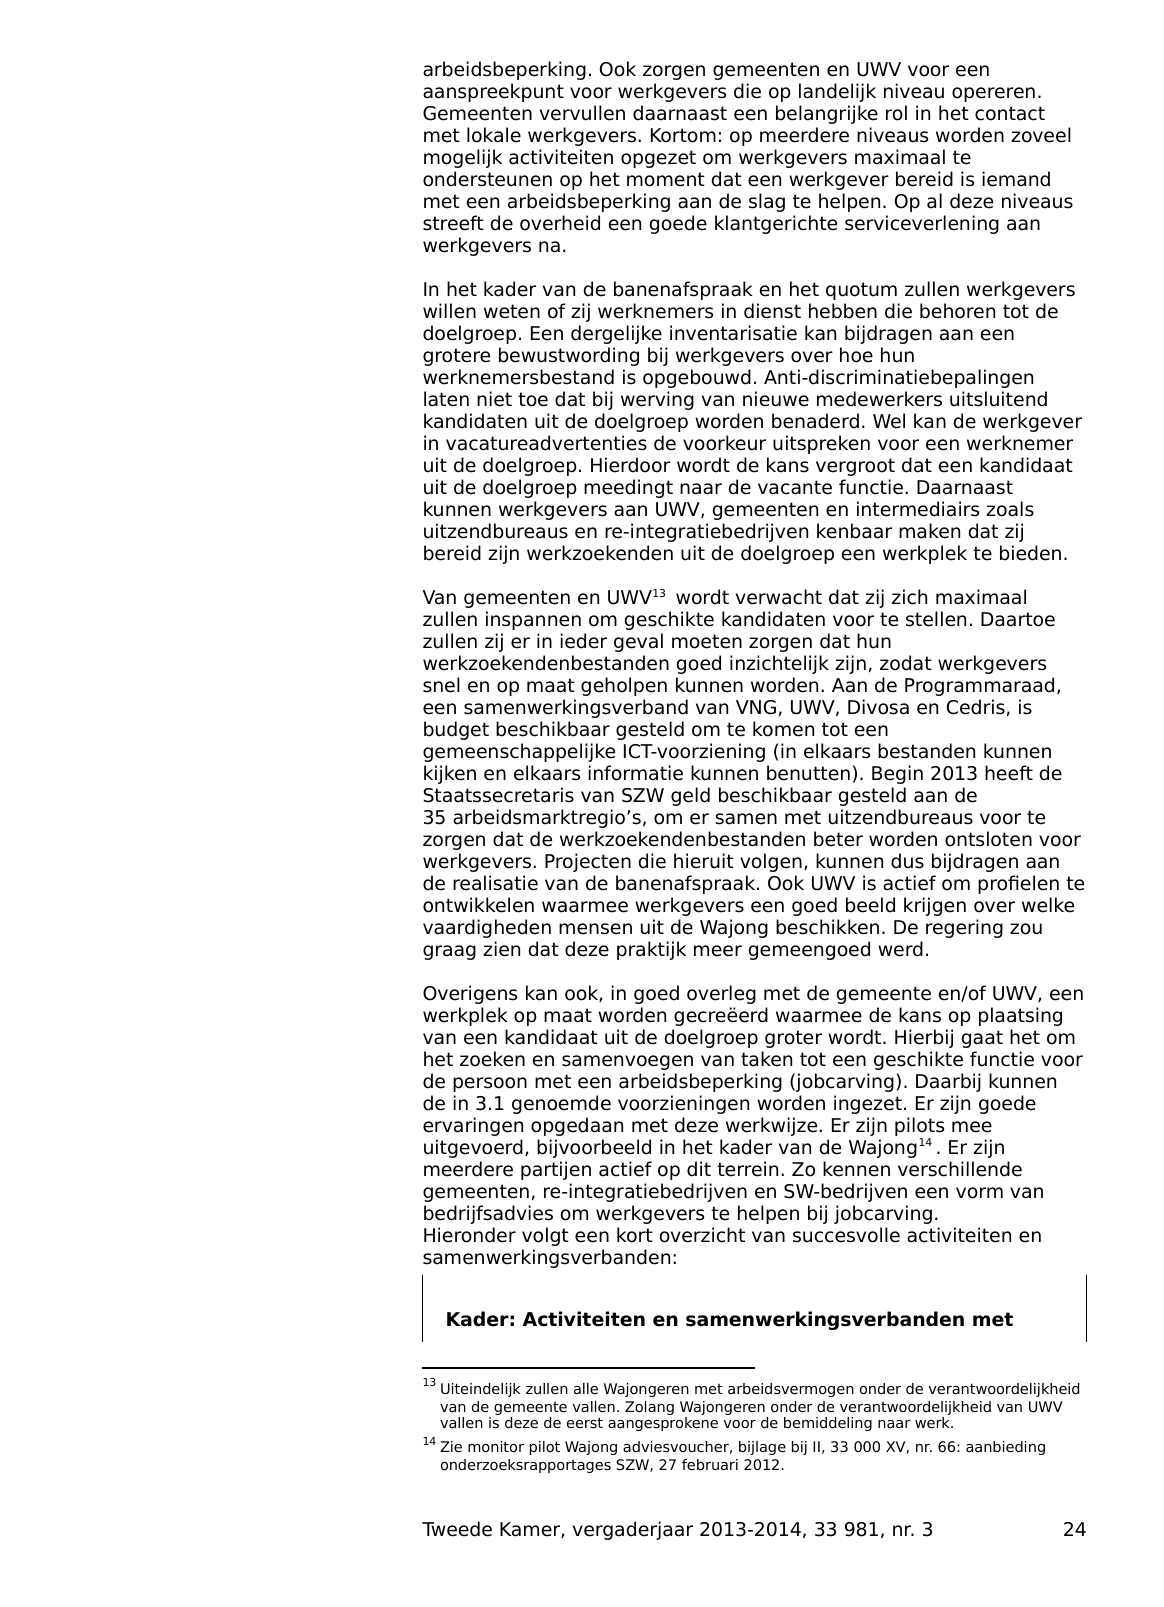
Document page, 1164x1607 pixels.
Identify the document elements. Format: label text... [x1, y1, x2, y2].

text Van gemeenten en UWV wordt verwacht dat zij zich maximaal zullen inspannen om geschikte kandidaten voor te stellen. Daartoe zullen zij er in ieder geval moeten zorgen dat hun werkzoekendenbestanden goed inzichtelijk zijn, zodat werkgevers snel en op maat geholpen kunnen worden. Aan de Programmaraad, een samenwerkingsverband van VNG, UWV, Divosa en Cedris, is budget beschikbaar gesteld om te komen tot een gemeenschappelijke ICT-voorziening (in elkaars bestanden kunnen kijken en elkaars informatie kunnen benutten). Begin 2013 heeft de Staatssecretaris van SZW geld beschikbaar gesteld aan de 35 arbeidsmarktregio’s, om er samen met uitzendbureaus voor te zorgen dat de werkzoekendenbestanden beter worden ontsloten voor werkgevers. Projecten die hieruit volgen, kunnen dus bijdragen aan de realisatie van de banenafspraak. Ook UWV is actief om profielen te ontwikkelen waarmee werkgevers een goed beeld krijgen over welke vaardigheden mensen uit de Wajong beschikken. De regering zou graag zien dat deze praktijk meer gemeengoed werd. [422, 587, 1087, 961]
text arbeidsbeperking. Ook zorgen gemeenten en UWV voor een aanspreekpunt voor werkgevers die op landelijk niveau opereren. Gemeenten vervullen daarnaast een belangrijke rol in het contact met lokale werkgevers. Kortom: op meerdere niveaus worden zoveel mogelijk activiteiten opgezet om werkgevers maximaal te ondersteunen op het moment dat een werkgever bereid is iemand met een arbeidsbeperking aan de slag te helpen. Op al deze niveaus streeft de overheid een goede klantgerichte serviceverlening aan werkgevers na. [422, 59, 1087, 257]
text Overigens kan ook, in goed overleg met de gemeente en/of UWV, een werkplek op maat worden gecreëerd waarmee de kans op plaatsing van een kandidaat uit de doelgroep groter wordt. Hierbij gaat het om het zoeken en samenvoegen van taken tot een geschikte functie voor de persoon met een arbeidsbeperking (jobcarving). Daarbij kunnen de in 3.1 genoemde voorzieningen worden ingezet. Er zijn goede ervaringen opgedaan met deze werkwijze. Er zijn pilots mee uitgevoerd, bijvoorbeeld in het kader van de Wajong. Er zijn meerdere partijen actief op dit terrein. Zo kennen verschillende gemeenten, re-integratiebedrijven en SW-bedrijven een vorm van bedrijfsadvies om werkgevers te helpen bij jobcarving. [422, 983, 1087, 1224]
text Hieronder volgt een kort overzicht van succesvolle activiteiten en samenwerkingsverbanden: [422, 1224, 1087, 1268]
table_header Kader: Activiteiten en samenwerkingsverbanden met [423, 1275, 1086, 1342]
text In het kader van de banenafspraak en het quotum zullen werkgevers willen weten of zij werknemers in dienst hebben die behoren tot de doelgroep. Een dergelijke inventarisatie kan bijdragen aan een grotere bewustwording bij werkgevers over hoe hun werknemersbestand is opgebouwd. Anti-discriminatiebepalingen laten niet toe dat bij werving van nieuwe medewerkers uitsluitend kandidaten uit de doelgroep worden benaderd. Wel kan de werkgever in vacatureadvertenties de voorkeur uitspreken voor een werknemer uit de doelgroep. Hierdoor wordt de kans vergroot dat een kandidaat uit de doelgroep meedingt naar de vacante functie. Daarnaast kunnen werkgevers aan UWV, gemeenten en intermediairs zoals uitzendbureaus en re-integratiebedrijven kenbaar maken dat zij bereid zijn werkzoekenden uit de doelgroep een werkplek te bieden. [422, 279, 1087, 565]
text Zie monitor pilot Wajong adviesvoucher, bijlage bij II, 33 000 XV, nr. 66: aanbieding onderzoeksrapportages SZW, 27 februari 2012. [422, 1435, 1087, 1474]
text Uiteindelijk zullen alle Wajongeren met arbeidsvermogen onder de verantwoordelijkheid van de gemeente vallen. Zolang Wajongeren onder de verantwoordelijkheid van UWV vallen is deze de eerst aangesprokene voor de bemiddeling naar werk. [422, 1377, 1087, 1432]
